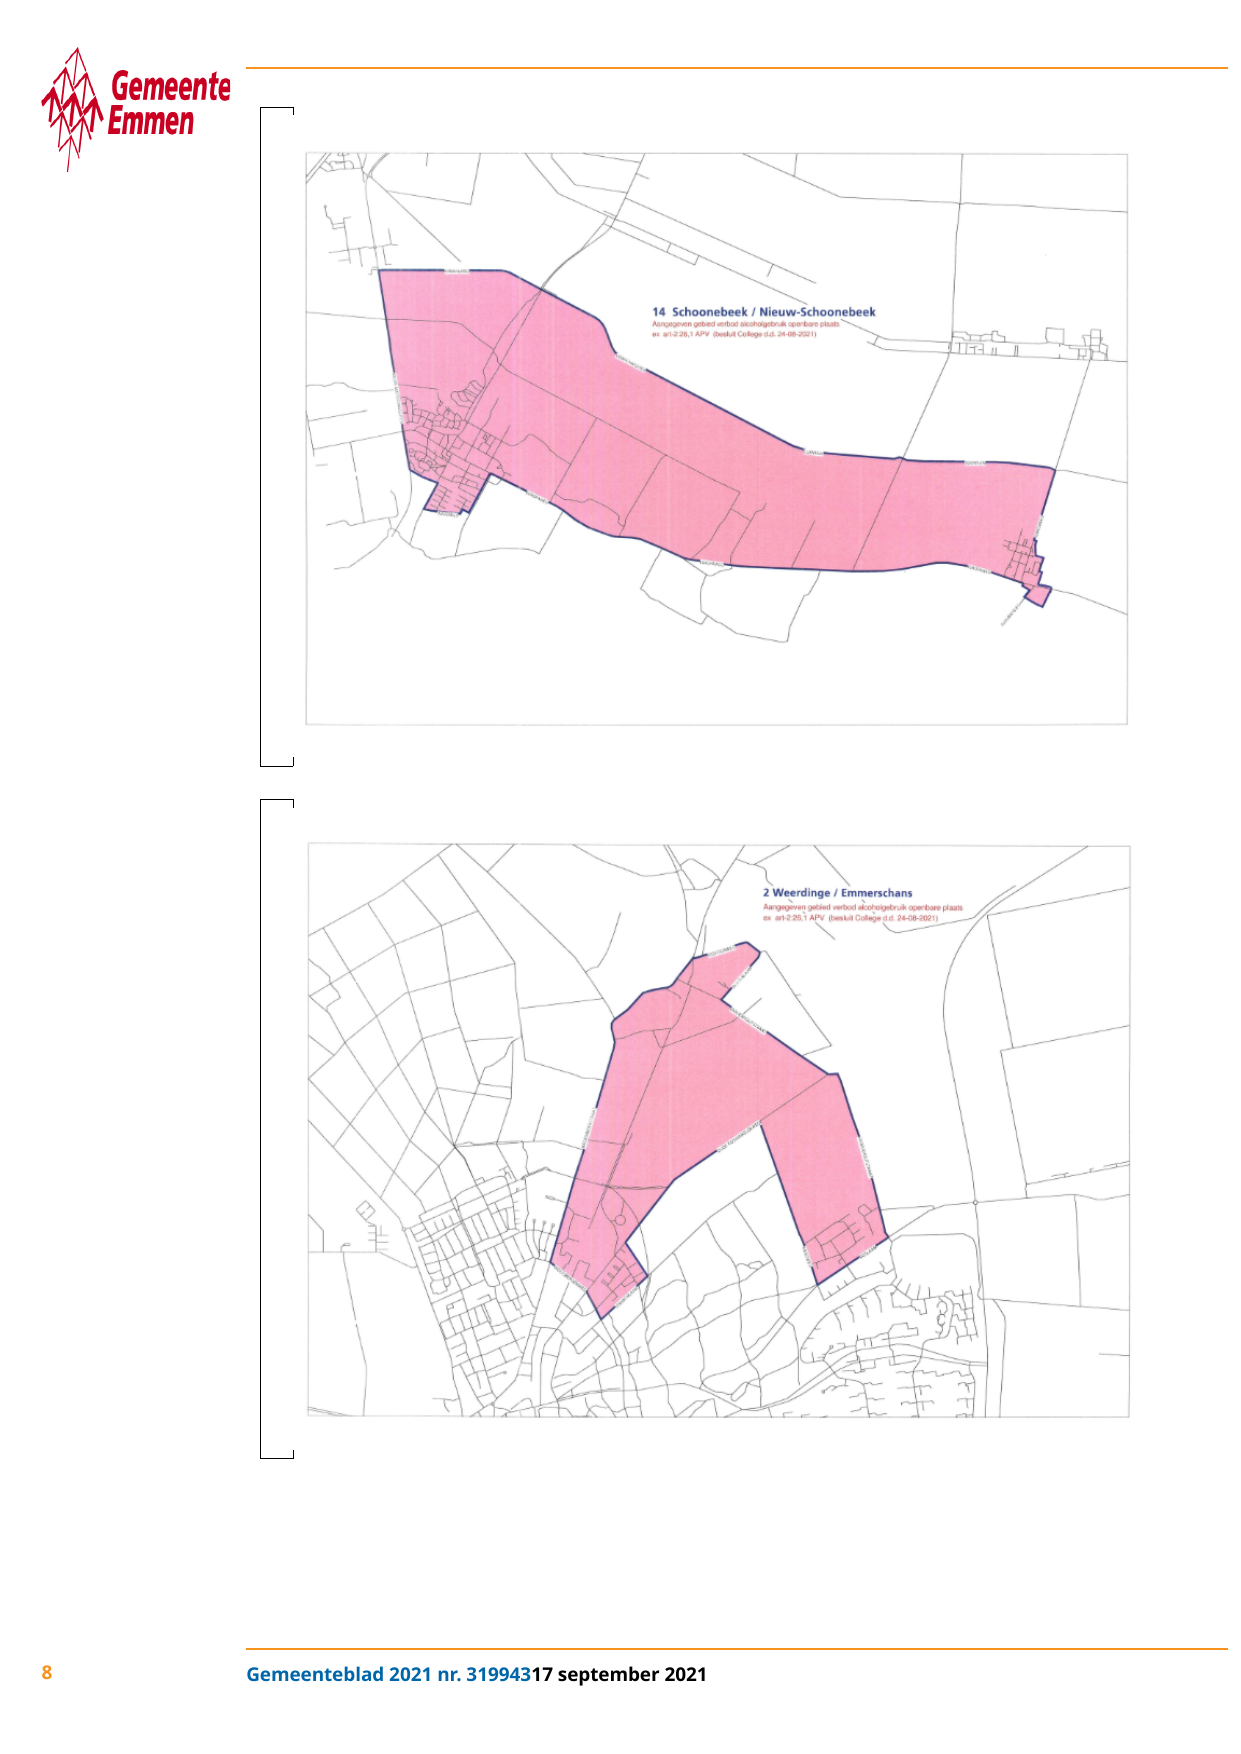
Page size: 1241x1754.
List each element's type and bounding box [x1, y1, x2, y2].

picture [268, 808, 1173, 1450]
picture [41, 47, 231, 172]
picture [268, 115, 1173, 757]
